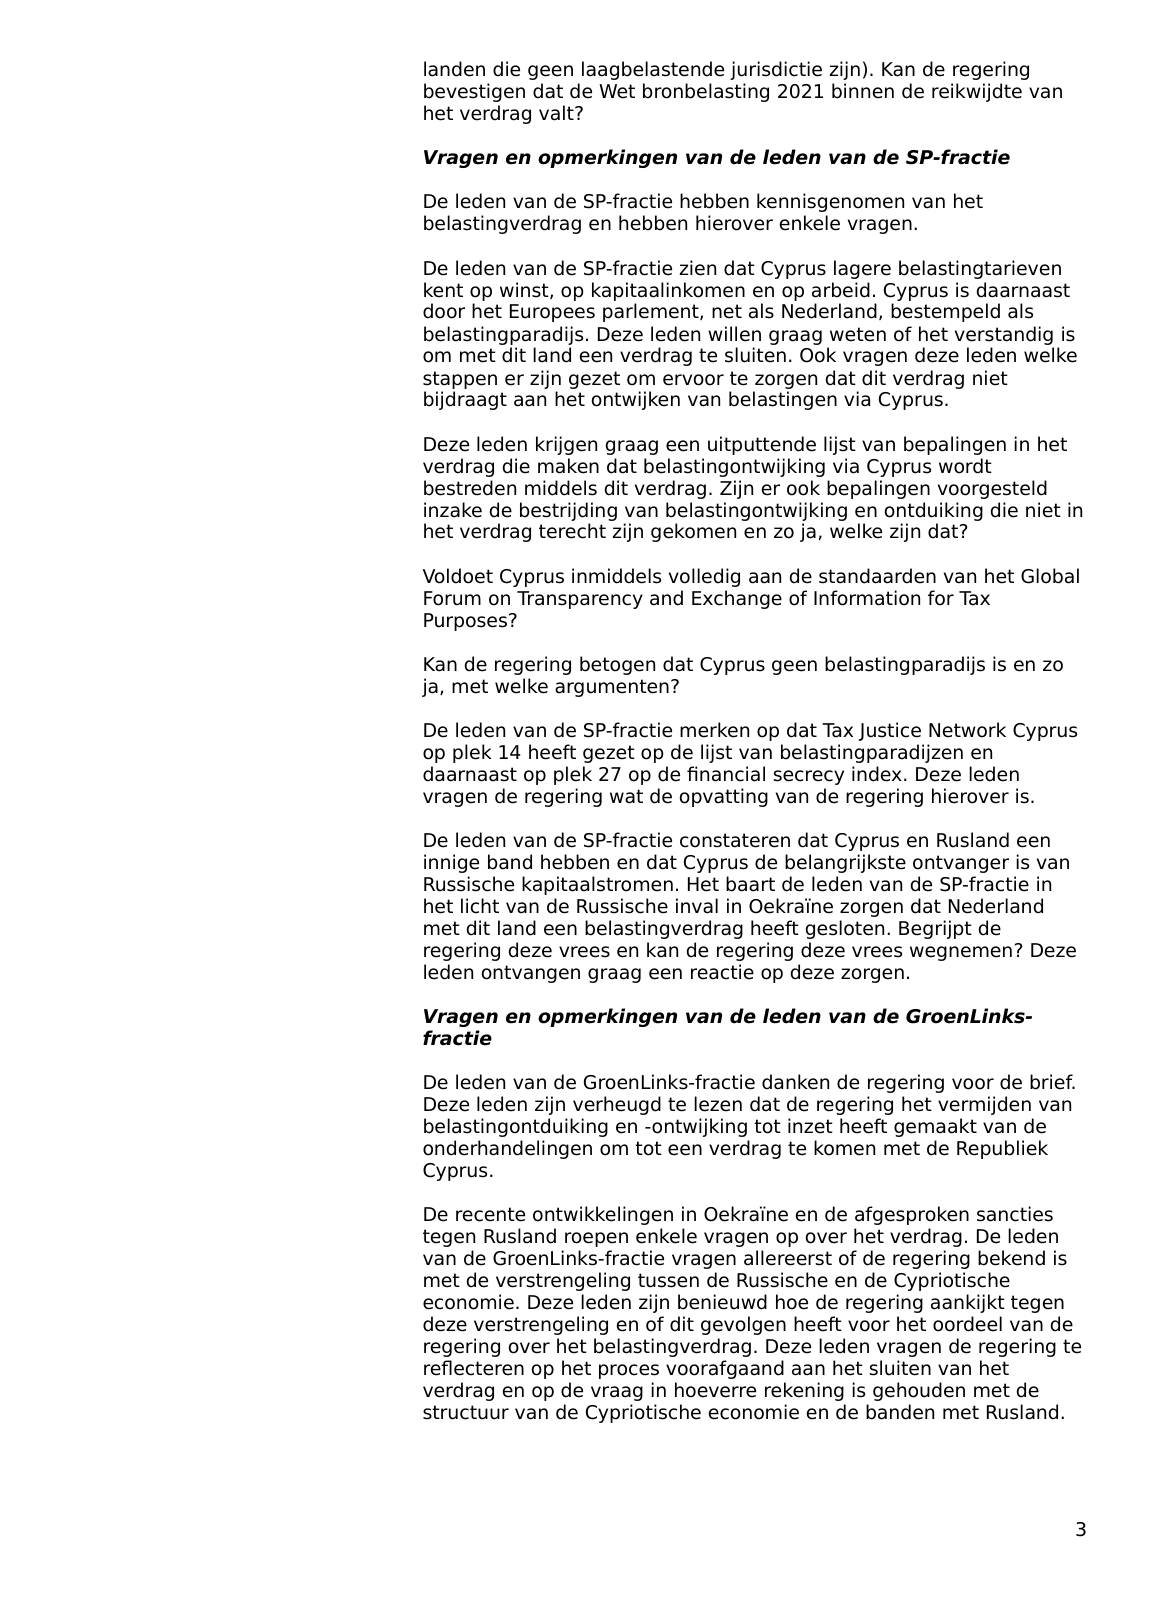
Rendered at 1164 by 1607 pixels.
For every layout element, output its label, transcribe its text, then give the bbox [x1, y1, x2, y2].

text Voldoet Cyprus inmiddels volledig aan de standaarden van het Global Forum on Transparency and Exchange of Information for Tax Purposes? [422, 566, 1087, 632]
subtitle Vragen en opmerkingen van de leden van de SP-fractie [422, 147, 1087, 169]
text De leden van de SP-fractie constateren dat Cyprus en Rusland een innige band hebben en dat Cyprus de belangrijkste ontvanger is van Russische kapitaalstromen. Het baart de leden van de SP-fractie in het licht van de Russische inval in Oekraïne zorgen dat Nederland met dit land een belastingverdrag heeft gesloten. Begrijpt de regering deze vrees en kan de regering deze vrees wegnemen? Deze leden ontvangen graag een reactie op deze zorgen. [422, 830, 1087, 984]
text Deze leden krijgen graag een uitputtende lijst van bepalingen in het verdrag die maken dat belastingontwijking via Cyprus wordt bestreden middels dit verdrag. Zijn er ook bepalingen voorgesteld inzake de bestrijding van belastingontwijking en ontduiking die niet in het verdrag terecht zijn gekomen en zo ja, welke zijn dat? [422, 433, 1087, 543]
text De leden van de GroenLinks-fractie danken de regering voor de brief. Deze leden zijn verheugd te lezen dat de regering het vermijden van belastingontduiking en -ontwijking tot inzet heeft gemaakt van de onderhandelingen om tot een verdrag te komen met de Republiek Cyprus. [422, 1072, 1087, 1182]
subtitle Vragen en opmerkingen van de leden van de GroenLinks-fractie [422, 1006, 1087, 1050]
text De leden van de SP-fractie hebben kennisgenomen van het belastingverdrag en hebben hierover enkele vragen. [422, 191, 1087, 235]
text De recente ontwikkelingen in Oekraïne en de afgesproken sancties tegen Rusland roepen enkele vragen op over het verdrag. De leden van de GroenLinks-fractie vragen allereerst of de regering bekend is met de verstrengeling tussen de Russische en de Cypriotische economie. Deze leden zijn benieuwd hoe de regering aankijkt tegen deze verstrengeling en of dit gevolgen heeft voor het oordeel van de regering over het belastingverdrag. Deze leden vragen de regering te reflecteren op het proces voorafgaand aan het sluiten van het verdrag en op de vraag in hoeverre rekening is gehouden met de structuur van de Cypriotische economie en de banden met Rusland. [422, 1204, 1087, 1424]
text De leden van de SP-fractie merken op dat Tax Justice Network Cyprus op plek 14 heeft gezet op de lijst van belastingparadijzen en daarnaast op plek 27 op de financial secrecy index. Deze leden vragen de regering wat de opvatting van de regering hierover is. [422, 720, 1087, 808]
text De leden van de SP-fractie zien dat Cyprus lagere belastingtarieven kent op winst, op kapitaalinkomen en op arbeid. Cyprus is daarnaast door het Europees parlement, net als Nederland, bestempeld als belastingparadijs. Deze leden willen graag weten of het verstandig is om met dit land een verdrag te sluiten. Ook vragen deze leden welke stappen er zijn gezet om ervoor te zorgen dat dit verdrag niet bijdraagt aan het ontwijken van belastingen via Cyprus. [422, 257, 1087, 411]
text landen die geen laagbelastende jurisdictie zijn). Kan de regering bevestigen dat de Wet bronbelasting 2021 binnen de reikwijdte van het verdrag valt? [422, 59, 1087, 125]
text Kan de regering betogen dat Cyprus geen belastingparadijs is en zo ja, met welke argumenten? [422, 654, 1087, 698]
